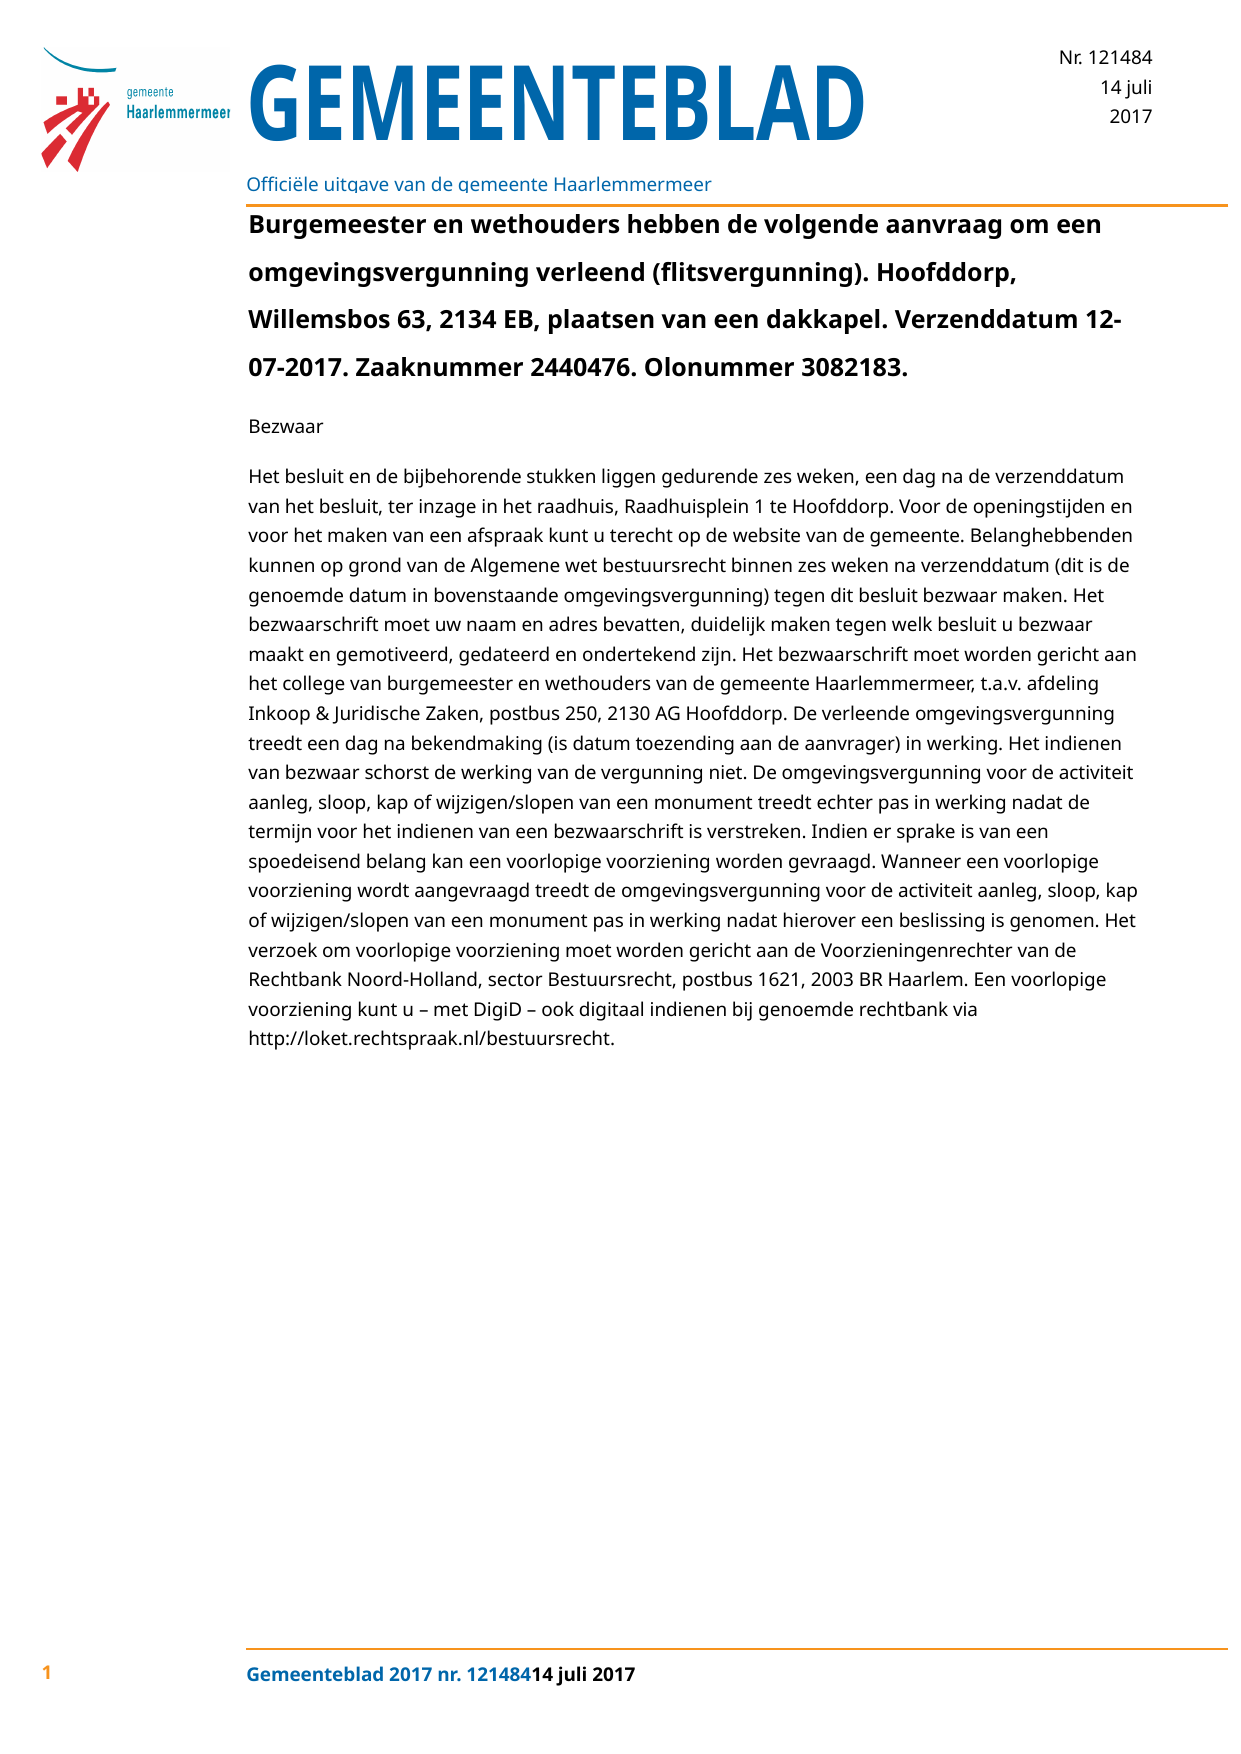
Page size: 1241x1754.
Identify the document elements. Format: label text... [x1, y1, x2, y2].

text Burgemeester en wethouders hebben de volgende aanvraag om een omgevingsvergunning verleend (flitsvergunning). Hoofddorp, Willemsbos 63, 2134 EB, plaatsen van een dakkapel. Verzenddatum 12-07-2017. Zaaknummer 2440476. Olonummer 3082183. [248, 207, 1152, 384]
text Het besluit en de bijbehorende stukken liggen gedurende zes weken, een dag na de verzenddatum van het besluit, ter inzage in het raadhuis, Raadhuisplein 1 te Hoofddorp. Voor de openingstijden en voor het maken van een afspraak kunt u terecht op de website van de gemeente. Belanghebbenden kunnen op grond van de Algemene wet bestuursrecht binnen zes weken na verzenddatum (dit is de genoemde datum in bovenstaande omgevingsvergunning) tegen dit besluit bezwaar maken. Het bezwaarschrift moet uw naam en adres bevatten, duidelijk maken tegen welk besluit u bezwaar maakt en gemotiveerd, gedateerd en ondertekend zijn. Het bezwaarschrift moet worden gericht aan het college van burgemeester en wethouders van de gemeente Haarlemmermeer, t.a.v. afdeling Inkoop & Juridische Zaken, postbus 250, 2130 AG Hoofddorp. De verleende omgevingsvergunning treedt een dag na bekendmaking (is datum toezending aan de aanvrager) in werking. Het indienen van bezwaar schorst de werking van de vergunning niet. De omgevingsvergunning voor de activiteit aanleg, sloop, kap of wijzigen/slopen van een monument treedt echter pas in werking nadat de termijn voor het indienen van een bezwaarschrift is verstreken. Indien er sprake is van een spoedeisend belang kan een voorlopige voorziening worden gevraagd. Wanneer een voorlopige voorziening wordt aangevraagd treedt de omgevingsvergunning voor de activiteit aanleg, sloop, kap of wijzigen/slopen van een monument pas in werking nadat hierover een beslissing is genomen. Het verzoek om voorlopige voorziening moet worden gericht aan de Voorzieningenrechter van de Rechtbank Noord-Holland, sector Bestuursrecht, postbus 1621, 2003 BR Haarlem. Een voorlopige voorziening kunt u – met DigiD – ook digitaal indienen bij genoemde rechtbank via http://loket.rechtspraak.nl/bestuursrecht. [248, 463, 1152, 1051]
picture [41, 47, 231, 172]
text Bezwaar [248, 413, 1152, 439]
